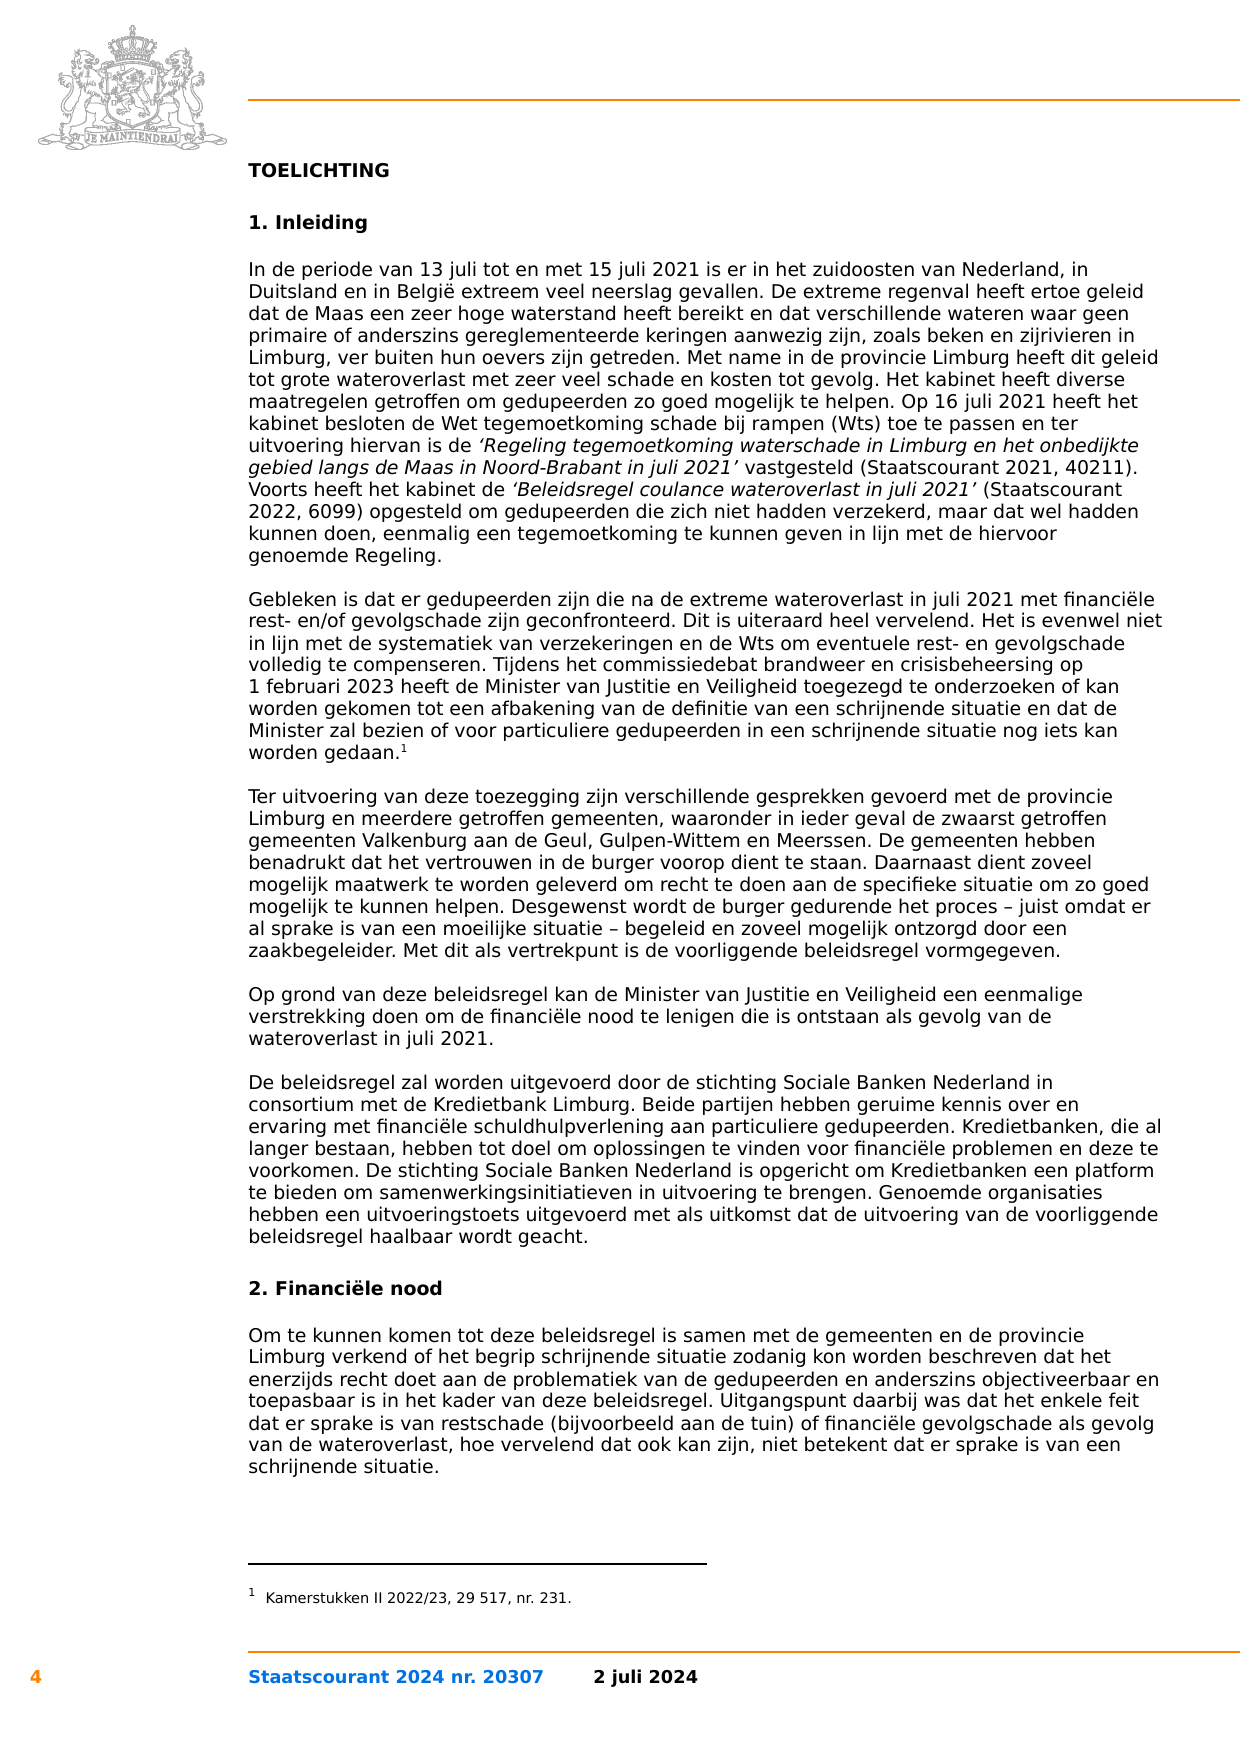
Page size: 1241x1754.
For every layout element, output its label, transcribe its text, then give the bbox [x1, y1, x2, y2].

text In de periode van 13 juli tot en met 15 juli 2021 is er in het zuidoosten van Nederland, in Duitsland en in België extreem veel neerslag gevallen. De extreme regenval heeft ertoe geleid dat de Maas een zeer hoge waterstand heeft bereikt en dat verschillende wateren waar geen primaire of anderszins gereglementeerde keringen aanwezig zijn, zoals beken en zijrivieren in Limburg, ver buiten hun oevers zijn getreden. Met name in de provincie Limburg heeft dit geleid tot grote wateroverlast met zeer veel schade en kosten tot gevolg. Het kabinet heeft diverse maatregelen getroffen om gedupeerden zo goed mogelijk te helpen. Op 16 juli 2021 heeft het kabinet besloten de Wet tegemoetkoming schade bij rampen (Wts) toe te passen en ter uitvoering hiervan is de ‘Regeling tegemoetkoming waterschade in Limburg en het onbedijkte gebied langs de Maas in Noord-Brabant in juli 2021’ vastgesteld (Staatscourant 2021, 40211). Voorts heeft het kabinet de ‘Beleidsregel coulance wateroverlast in juli 2021’ (Staatscourant 2022, 6099) opgesteld om gedupeerden die zich niet hadden verzekerd, maar dat wel hadden kunnen doen, eenmalig een tegemoetkoming te kunnen geven in lijn met de hiervoor genoemde Regeling. [248, 259, 1163, 567]
text De beleidsregel zal worden uitgevoerd door de stichting Sociale Banken Nederland in consortium met de Kredietbank Limburg. Beide partijen hebben geruime kennis over en ervaring met financiële schuldhulpverlening aan particuliere gedupeerden. Kredietbanken, die al langer bestaan, hebben tot doel om oplossingen te vinden voor financiële problemen en deze te voorkomen. De stichting Sociale Banken Nederland is opgericht om Kredietbanken een platform te bieden om samenwerkingsinitiatieven in uitvoering te brengen. Genoemde organisaties hebben een uitvoeringstoets uitgevoerd met als uitkomst dat de uitvoering van de voorliggende beleidsregel haalbaar wordt geacht. [248, 1072, 1163, 1247]
picture [38, 25, 227, 150]
subtitle 1. Inleiding [248, 212, 1163, 234]
subtitle TOELICHTING [248, 160, 1163, 182]
text Op grond van deze beleidsregel kan de Minister van Justitie en Veiligheid een eenmalige verstrekking doen om de financiële nood te lenigen die is ontstaan als gevolg van de wateroverlast in juli 2021. [248, 984, 1163, 1050]
text Gebleken is dat er gedupeerden zijn die na de extreme wateroverlast in juli 2021 met financiële rest- en/of gevolgschade zijn geconfronteerd. Dit is uiteraard heel vervelend. Het is evenwel niet in lijn met de systematiek van verzekeringen en de Wts om eventuele rest- en gevolgschade volledig te compenseren. Tijdens het commissiedebat brandweer en crisisbeheersing op 1 februari 2023 heeft de Minister van Justitie en Veiligheid toegezegd te onderzoeken of kan worden gekomen tot een afbakening van de definitie van een schrijnende situatie en dat de Minister zal bezien of voor particuliere gedupeerden in een schrijnende situatie nog iets kan worden gedaan. [248, 588, 1163, 764]
text Ter uitvoering van deze toezegging zijn verschillende gesprekken gevoerd met de provincie Limburg en meerdere getroffen gemeenten, waaronder in ieder geval de zwaarst getroffen gemeenten Valkenburg aan de Geul, Gulpen-Wittem en Meerssen. De gemeenten hebben benadrukt dat het vertrouwen in de burger voorop dient te staan. Daarnaast dient zoveel mogelijk maatwerk te worden geleverd om recht te doen aan de specifieke situatie om zo goed mogelijk te kunnen helpen. Desgewenst wordt de burger gedurende het proces – juist omdat er al sprake is van een moeilijke situatie – begeleid en zoveel mogelijk ontzorgd door een zaakbegeleider. Met dit als vertrekpunt is de voorliggende beleidsregel vormgegeven. [248, 786, 1163, 962]
subtitle 2. Financiële nood [248, 1277, 1163, 1299]
text Kamerstukken II 2022/23, 29 517, nr. 231. [248, 1586, 1163, 1608]
text Om te kunnen komen tot deze beleidsregel is samen met de gemeenten en de provincie Limburg verkend of het begrip schrijnende situatie zodanig kon worden beschreven dat het enerzijds recht doet aan de problematiek van de gedupeerden en anderszins objectiveerbaar en toepasbaar is in het kader van deze beleidsregel. Uitgangspunt daarbij was dat het enkele feit dat er sprake is van restschade (bijvoorbeeld aan de tuin) of financiële gevolgschade als gevolg van de wateroverlast, hoe vervelend dat ook kan zijn, niet betekent dat er sprake is van een schrijnende situatie. [248, 1324, 1163, 1478]
